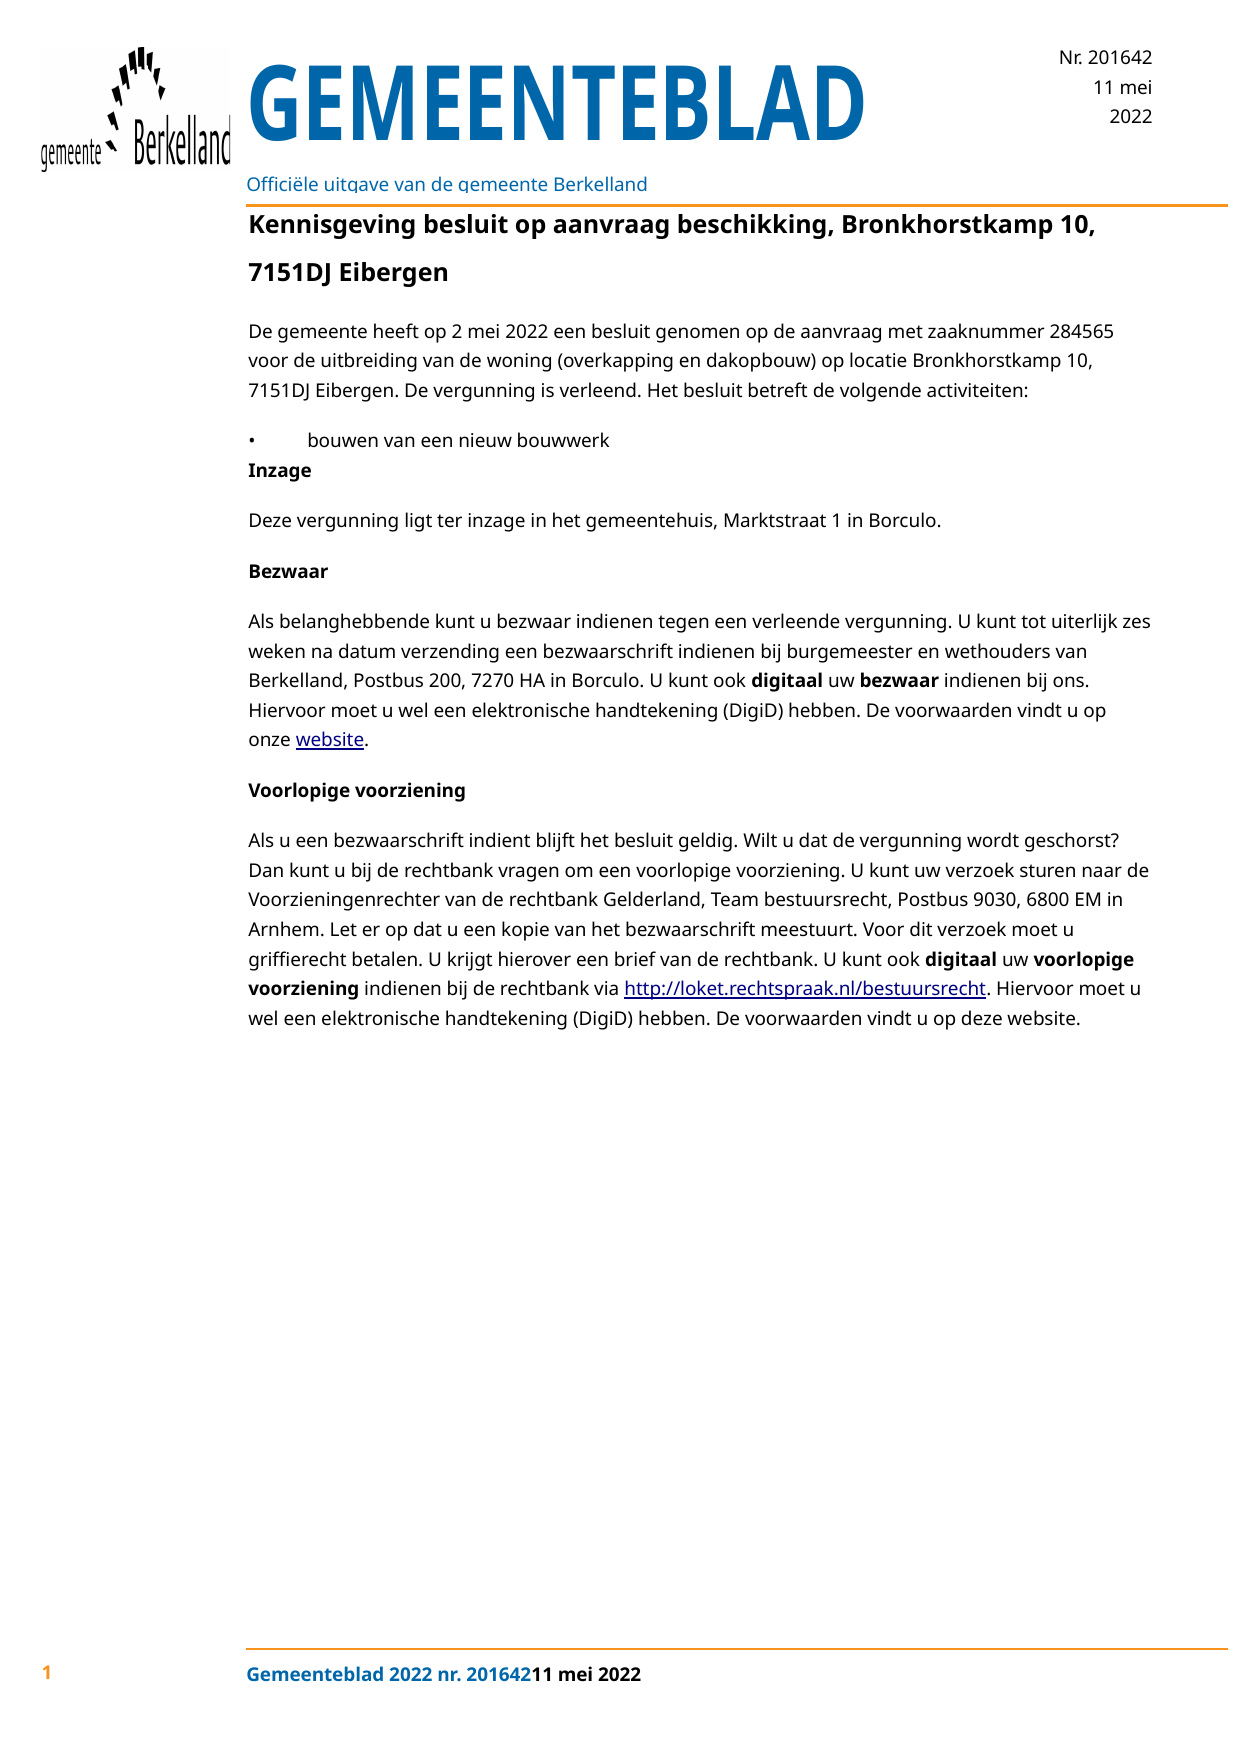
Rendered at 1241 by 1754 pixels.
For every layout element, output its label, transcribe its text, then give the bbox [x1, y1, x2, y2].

text Inzage [248, 457, 1152, 483]
text Als u een bezwaarschrift indient blijft het besluit geldig. Wilt u dat de vergunning wordt geschorst? Dan kunt u bij de rechtbank vragen om een voorlopige voorziening. U kunt uw verzoek sturen naar de Voorzieningenrechter van de rechtbank Gelderland, Team bestuursrecht, Postbus 9030, 6800 EM in Arnhem. Let er op dat u een kopie van het bezwaarschrift meestuurt. Voor dit verzoek moet u griffierecht betalen. U krijgt hierover een brief van de rechtbank. U kunt ook digitaal uw voorlopige voorziening indienen bij de rechtbank via http://loket.rechtspraak.nl/bestuursrecht. Hiervoor moet u wel een elektronische handtekening (DigiD) hebben. De voorwaarden vindt u op deze website. [248, 827, 1152, 1031]
list bouwen van een nieuw bouwwerk [248, 427, 1152, 453]
text Kennisgeving besluit op aanvraag beschikking, Bronkhorstkamp 10, 7151DJ Eibergen [248, 207, 1152, 288]
text De gemeente heeft op 2 mei 2022 een besluit genomen op de aanvraag met zaaknummer 284565 voor de uitbreiding van de woning (overkapping en dakopbouw) op locatie Bronkhorstkamp 10, 7151DJ Eibergen. De vergunning is verleend. Het besluit betreft de volgende activiteiten: [248, 318, 1152, 403]
text Voorlopige voorziening [248, 777, 1152, 803]
picture [41, 47, 231, 172]
text Bezwaar [248, 558, 1152, 584]
text Als belanghebbende kunt u bezwaar indienen tegen een verleende vergunning. U kunt tot uiterlijk zes weken na datum verzending een bezwaarschrift indienen bij burgemeester en wethouders van Berkelland, Postbus 200, 7270 HA in Borculo. U kunt ook digitaal uw bezwaar indienen bij ons. Hiervoor moet u wel een elektronische handtekening (DigiD) hebben. De voorwaarden vindt u op onze website. [248, 608, 1152, 752]
text Deze vergunning ligt ter inzage in het gemeentehuis, Marktstraat 1 in Borculo. [248, 507, 1152, 533]
